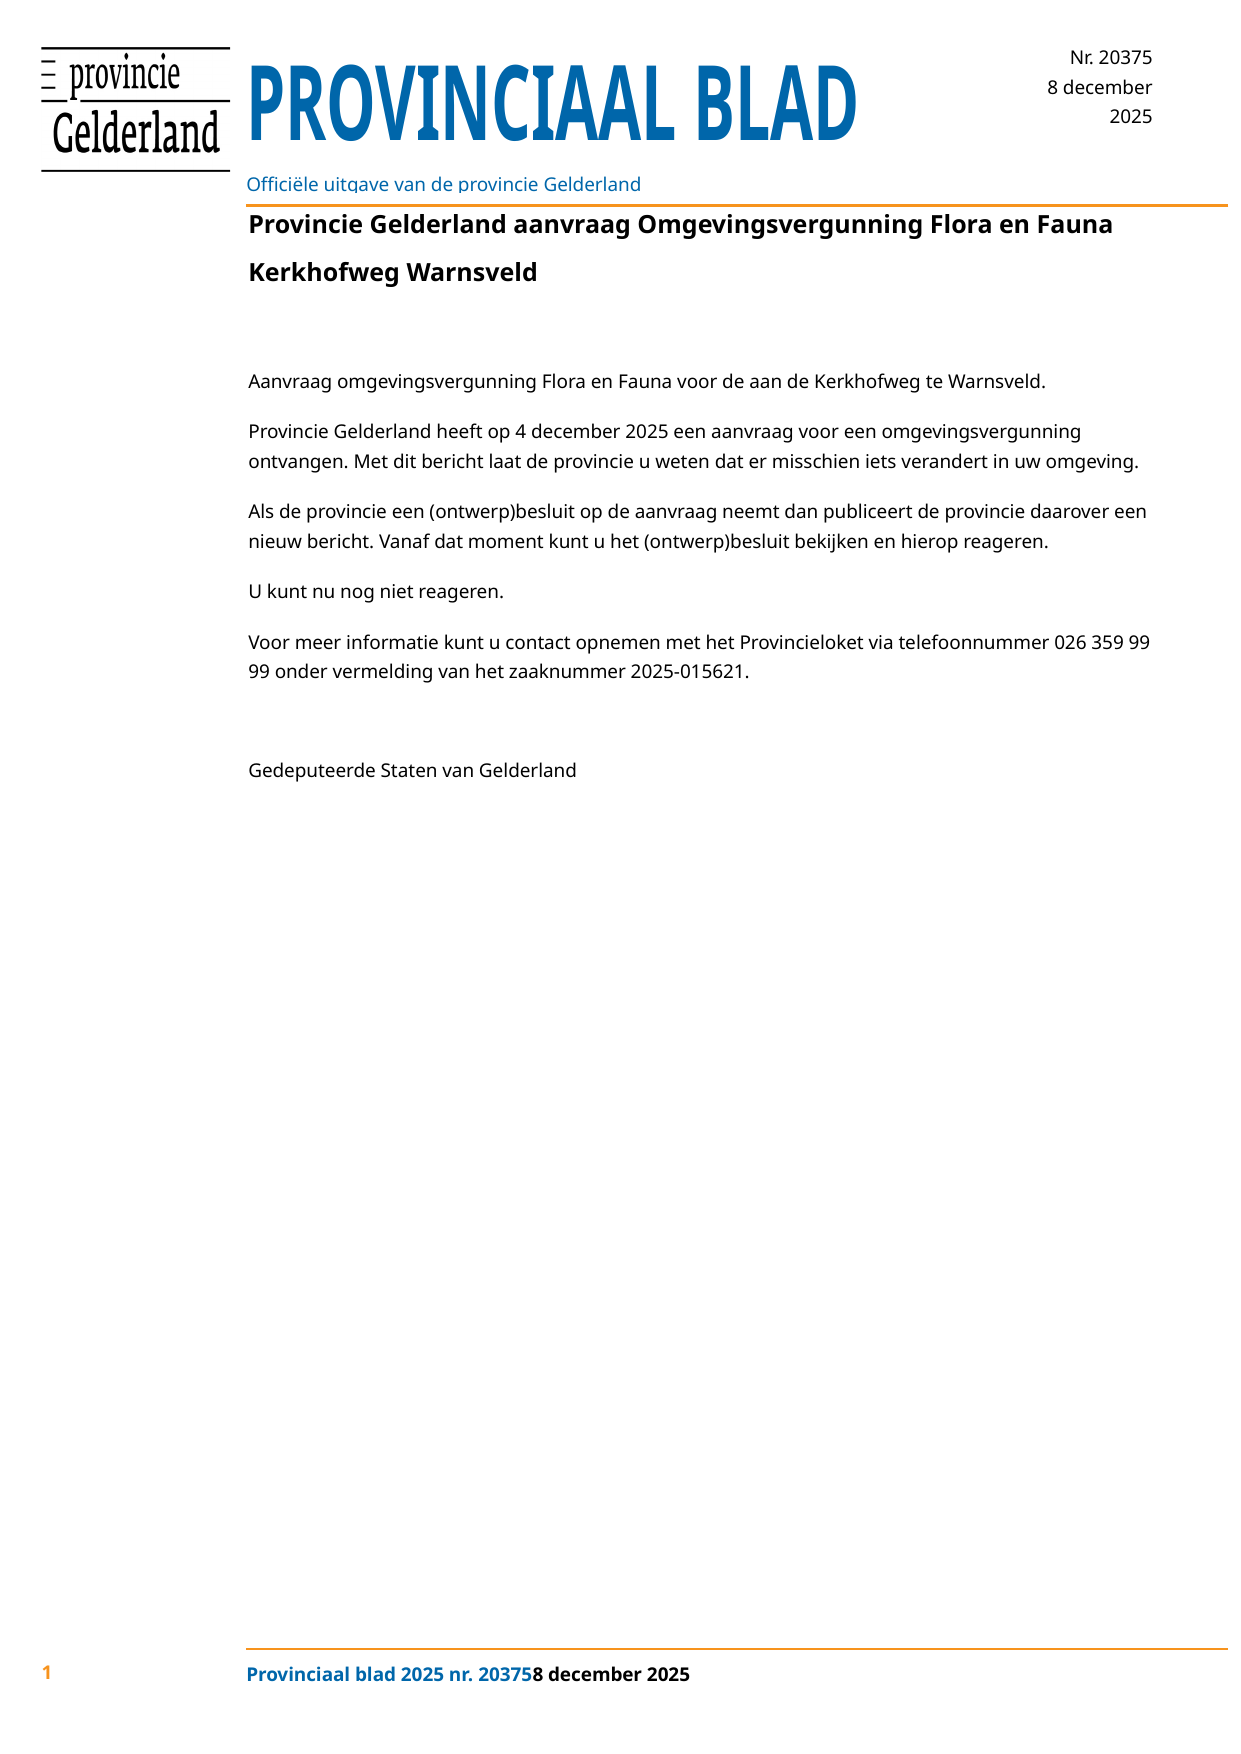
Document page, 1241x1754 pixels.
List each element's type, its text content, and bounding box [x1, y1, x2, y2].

text Provincie Gelderland aanvraag Omgevingsvergunning Flora en Fauna Kerkhofweg Warnsveld [248, 207, 1152, 288]
text Aanvraag omgevingsvergunning Flora en Fauna voor de aan de Kerkhofweg te Warnsveld. [248, 368, 1152, 394]
text Als de provincie een (ontwerp)besluit op de aanvraag neemt dan publiceert de provincie daarover een nieuw bericht. Vanaf dat moment kunt u het (ontwerp)besluit bekijken en hierop reageren. [248, 499, 1152, 554]
text U kunt nu nog niet reageren. [248, 579, 1152, 604]
text Gedeputeerde Staten van Gelderland [248, 757, 1152, 783]
text Provincie Gelderland heeft op 4 december 2025 een aanvraag voor een omgevingsvergunning ontvangen. Met dit bericht laat de provincie u weten dat er misschien iets verandert in uw omgeving. [248, 419, 1152, 474]
picture [41, 47, 231, 172]
text Voor meer informatie kunt u contact opnemen met het Provincieloket via telefoonnummer 026 359 99 99 onder vermelding van het zaaknummer 2025-015621. [248, 629, 1152, 684]
